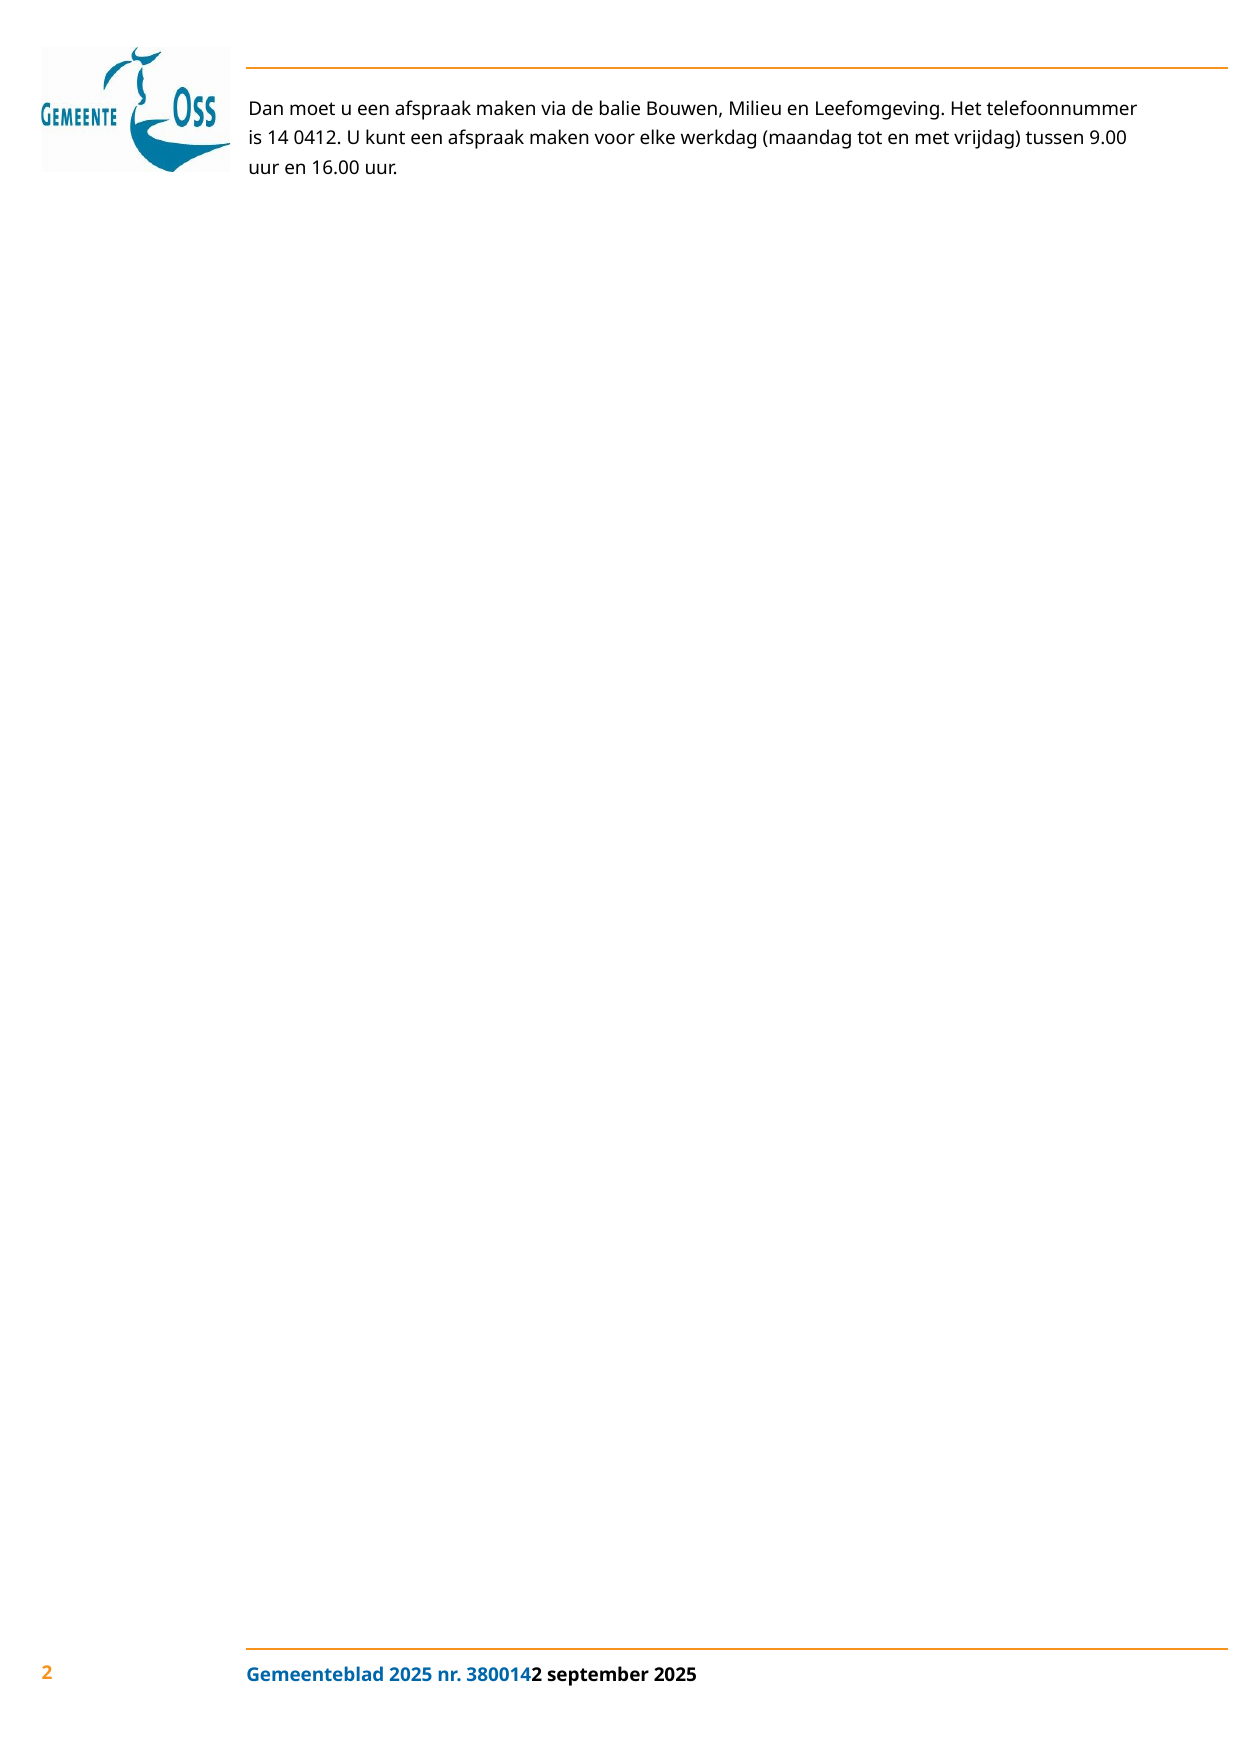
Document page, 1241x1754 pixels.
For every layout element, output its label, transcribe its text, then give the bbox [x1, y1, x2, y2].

picture [41, 47, 231, 172]
text Dan moet u een afspraak maken via de balie Bouwen, Milieu en Leefomgeving. Het telefoonnummer is 14 0412. U kunt een afspraak maken voor elke werkdag (maandag tot en met vrijdag) tussen 9.00 uur en 16.00 uur. [248, 95, 1152, 180]
